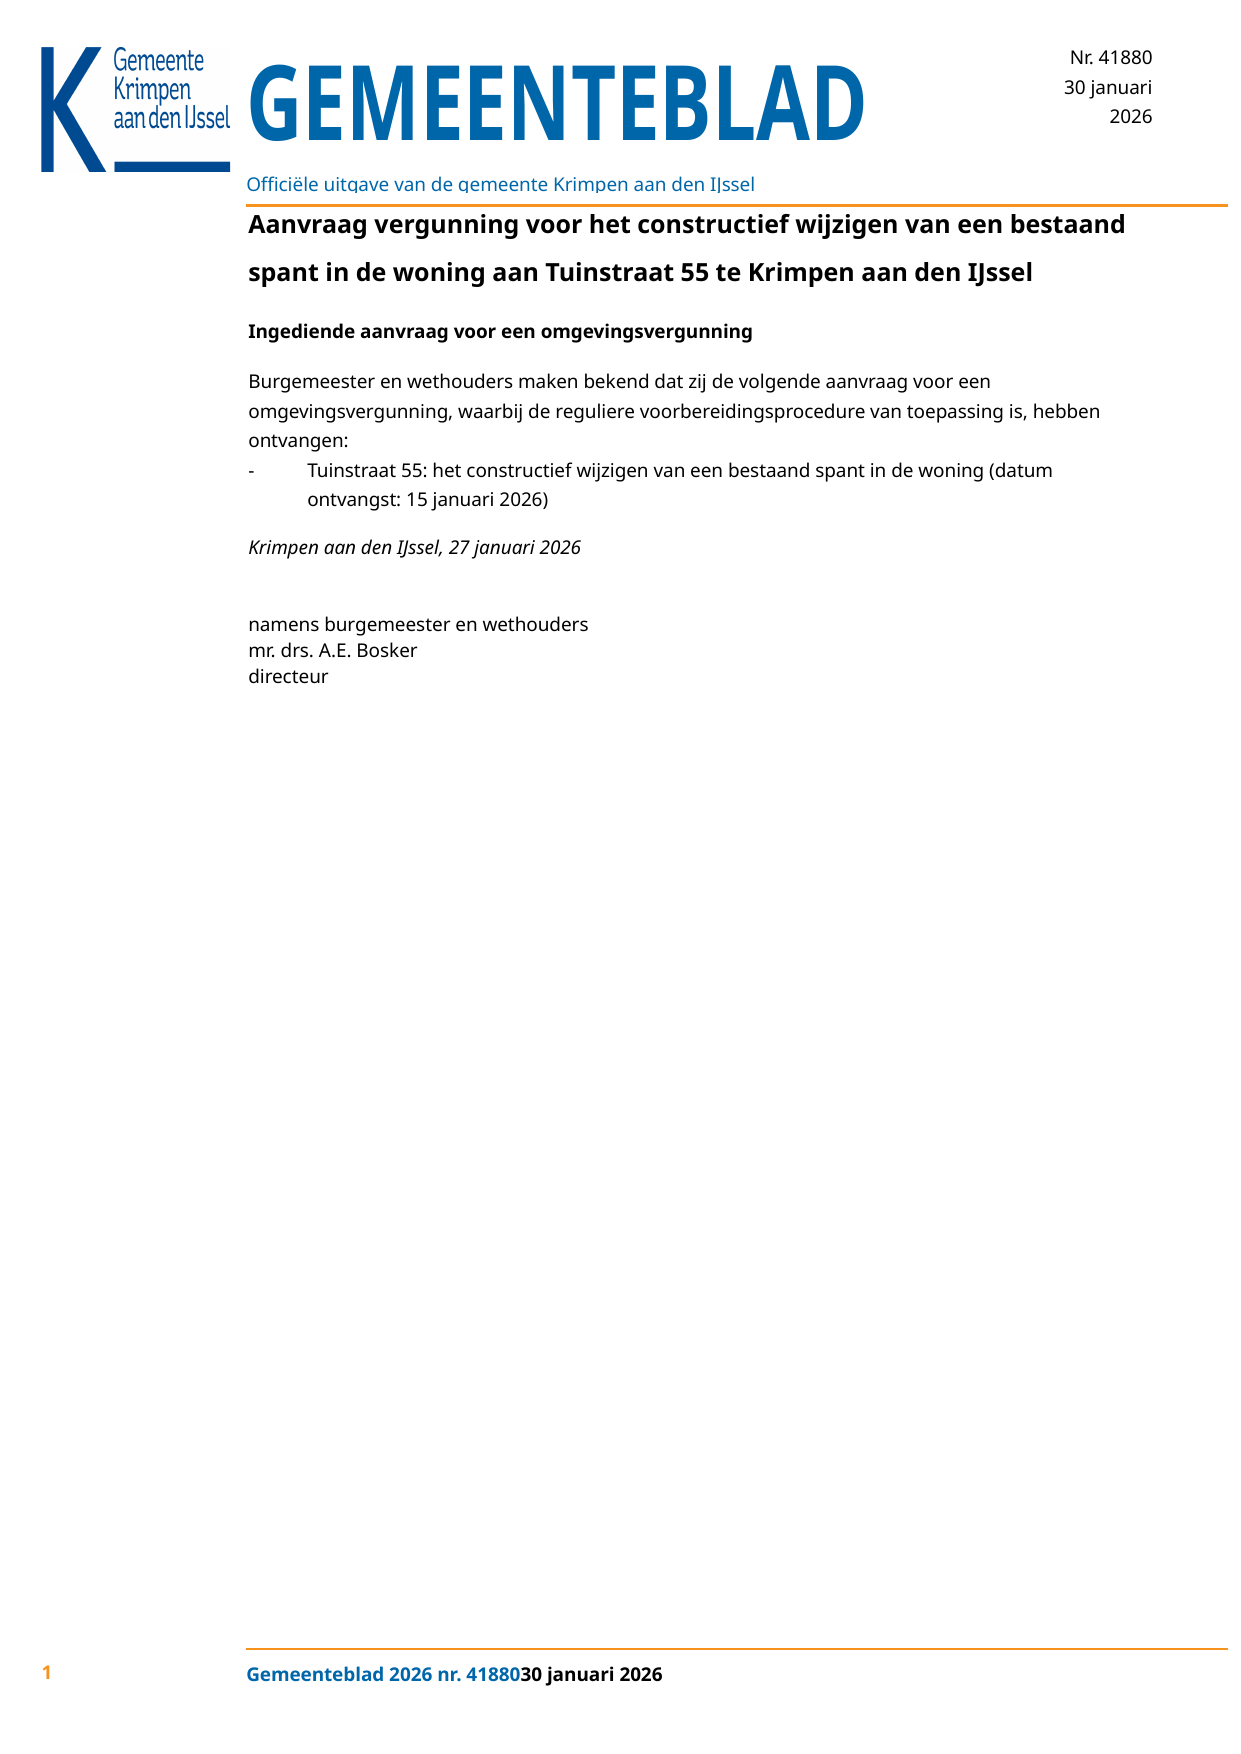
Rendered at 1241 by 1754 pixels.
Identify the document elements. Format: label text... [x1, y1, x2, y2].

text namens burgemeester en wethouders [248, 612, 1152, 637]
text Krimpen aan den IJssel, 27 januari 2026 [248, 534, 1152, 560]
text Burgemeester en wethouders maken bekend dat zij de volgende aanvraag voor een omgevingsvergunning, waarbij de reguliere voorbereidingsprocedure van toepassing is, hebben ontvangen: [248, 368, 1152, 453]
text directeur [248, 663, 1152, 689]
text mr. drs. A.E. Bosker [248, 637, 1152, 663]
picture [41, 47, 231, 172]
text Aanvraag vergunning voor het constructief wijzigen van een bestaand spant in de woning aan Tuinstraat 55 te Krimpen aan den IJssel [248, 207, 1152, 288]
text Ingediende aanvraag voor een omgevingsvergunning [248, 318, 1152, 344]
list Tuinstraat 55: het constructief wijzigen van een bestaand spant in de woning (datum ontvangst: 15 januari 2026) [248, 457, 1152, 512]
